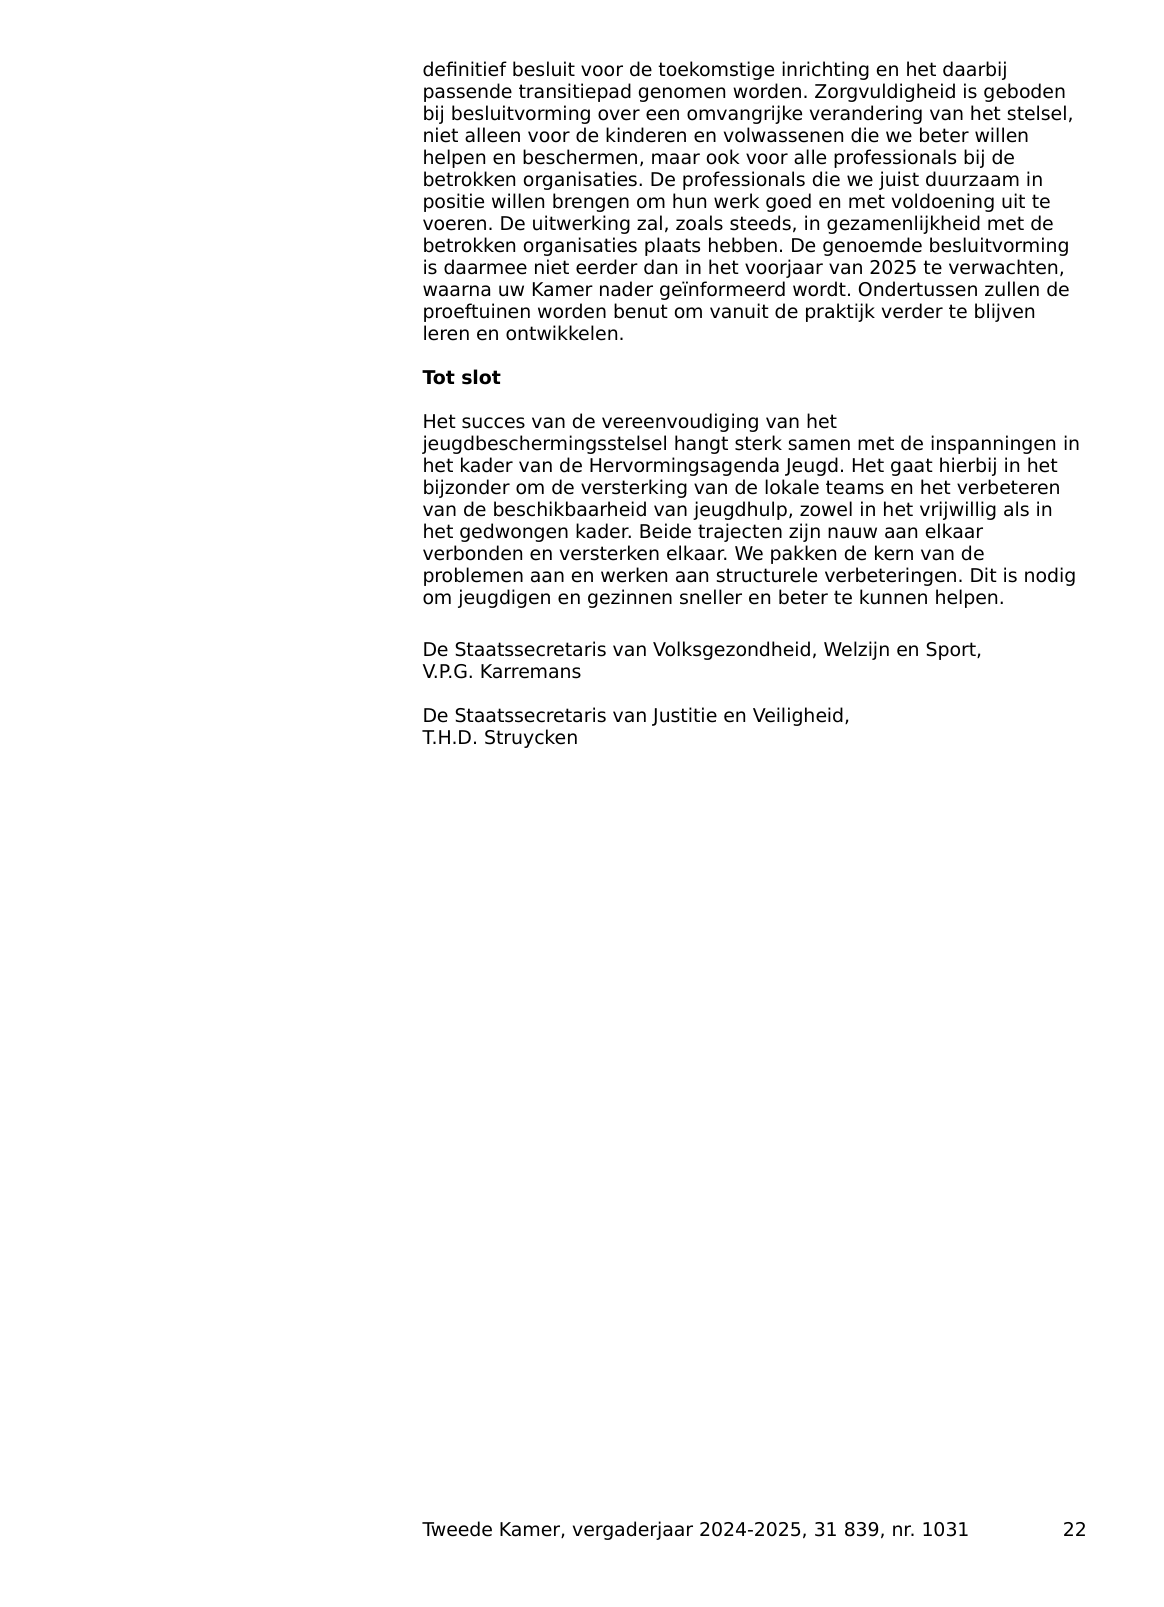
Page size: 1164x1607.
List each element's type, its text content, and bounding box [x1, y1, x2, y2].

subtitle Tot slot [422, 367, 1087, 389]
text definitief besluit voor de toekomstige inrichting en het daarbij passende transitiepad genomen worden. Zorgvuldigheid is geboden bij besluitvorming over een omvangrijke verandering van het stelsel, niet alleen voor de kinderen en volwassenen die we beter willen helpen en beschermen, maar ook voor alle professionals bij de betrokken organisaties. De professionals die we juist duurzaam in positie willen brengen om hun werk goed en met voldoening uit te voeren. De uitwerking zal, zoals steeds, in gezamenlijkheid met de betrokken organisaties plaats hebben. De genoemde besluitvorming is daarmee niet eerder dan in het voorjaar van 2025 te verwachten, waarna uw Kamer nader geïnformeerd wordt. Ondertussen zullen de proeftuinen worden benut om vanuit de praktijk verder te blijven leren en ontwikkelen. [422, 59, 1087, 345]
text De Staatssecretaris van Volksgezondheid, Welzijn en Sport, V.P.G. Karremans [422, 639, 1087, 683]
text Het succes van de vereenvoudiging van het jeugdbeschermingsstelsel hangt sterk samen met de inspanningen in het kader van de Hervormingsagenda Jeugd. Het gaat hierbij in het bijzonder om de versterking van de lokale teams en het verbeteren van de beschikbaarheid van jeugdhulp, zowel in het vrijwillig als in het gedwongen kader. Beide trajecten zijn nauw aan elkaar verbonden en versterken elkaar. We pakken de kern van de problemen aan en werken aan structurele verbeteringen. Dit is nodig om jeugdigen en gezinnen sneller en beter te kunnen helpen. [422, 411, 1087, 609]
text De Staatssecretaris van Justitie en Veiligheid, T.H.D. Struycken [422, 705, 1087, 749]
